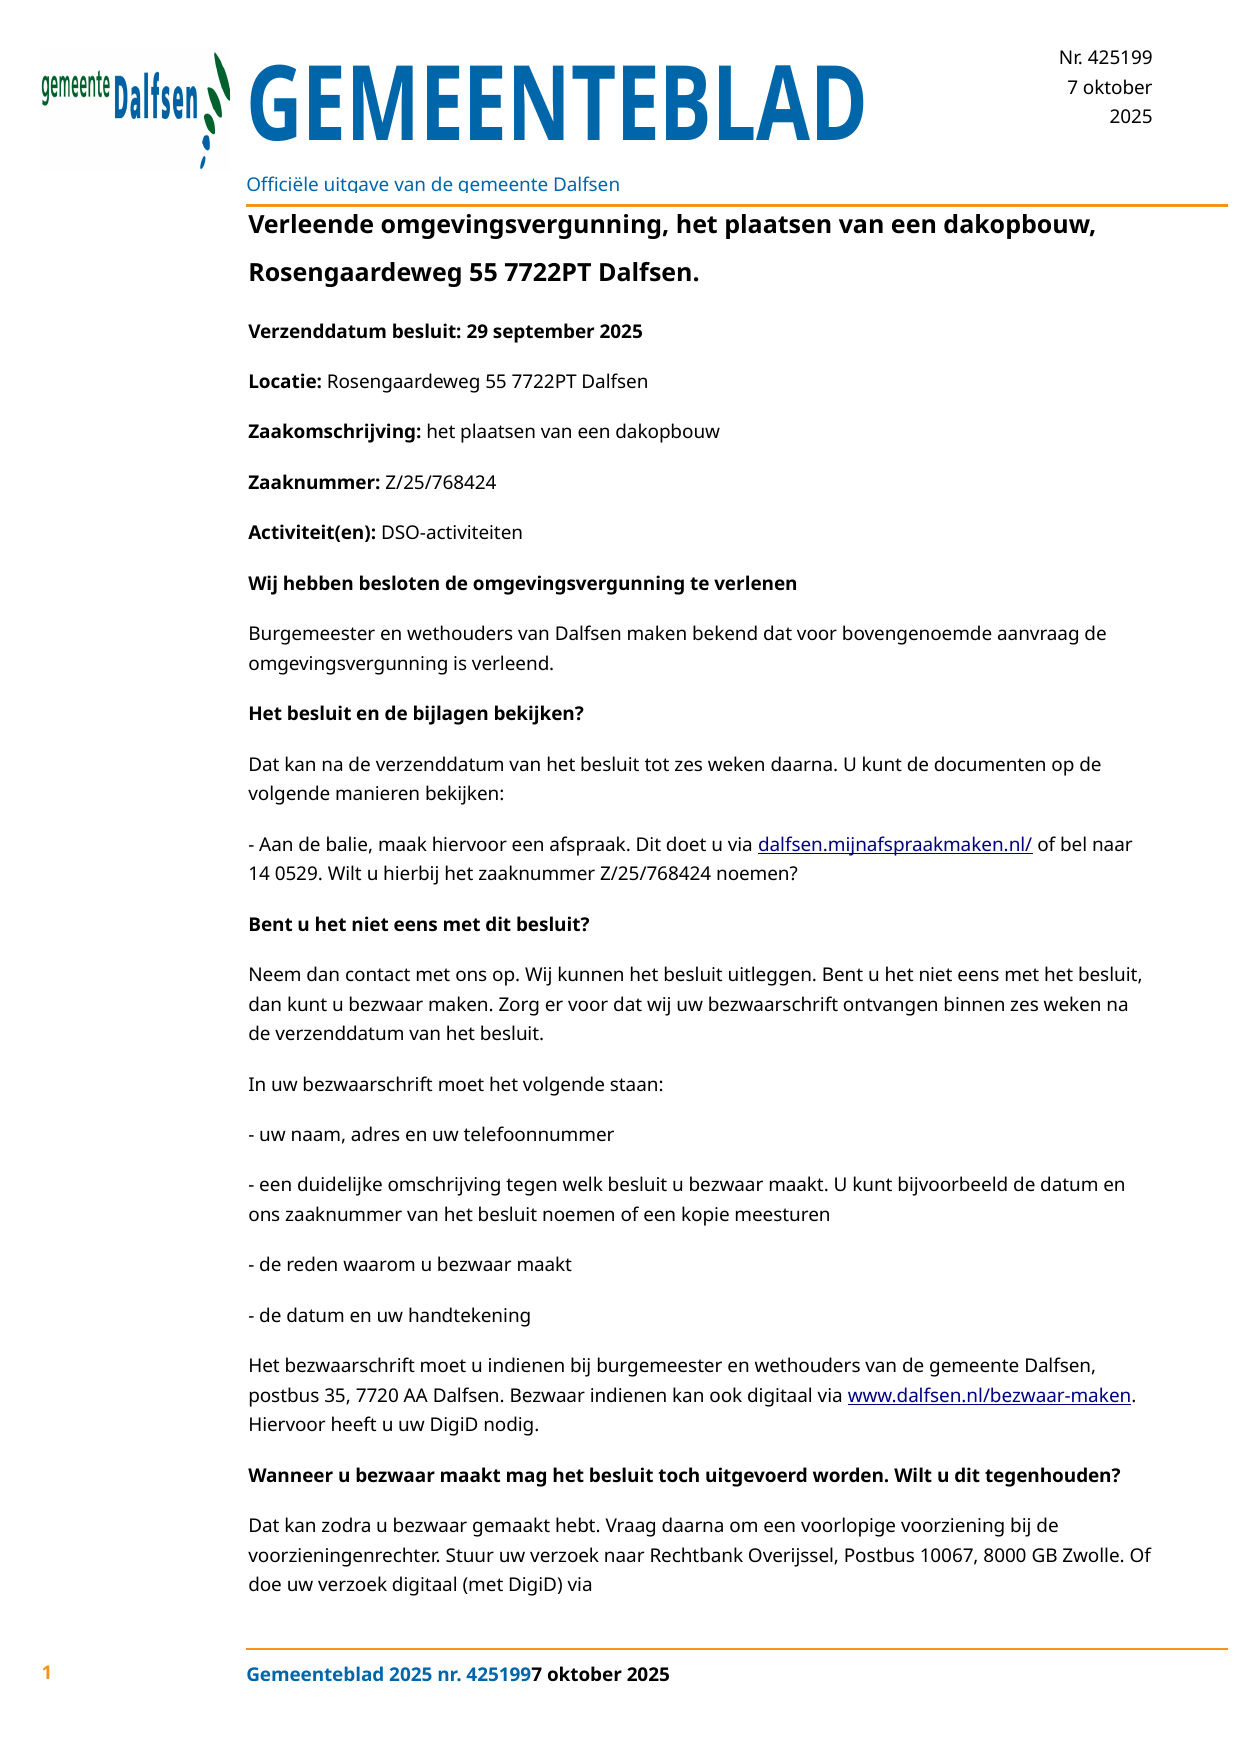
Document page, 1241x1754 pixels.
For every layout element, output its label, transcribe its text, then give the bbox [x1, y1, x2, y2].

text - de reden waarom u bezwaar maakt [248, 1252, 1152, 1277]
text Het bezwaarschrift moet u indienen bij burgemeester en wethouders van de gemeente Dalfsen, postbus 35, 7720 AA Dalfsen. Bezwaar indienen kan ook digitaal via www.dalfsen.nl/bezwaar-maken. Hiervoor heeft u uw DigiD nodig. [248, 1352, 1152, 1437]
text Burgemeester en wethouders van Dalfsen maken bekend dat voor bovengenoemde aanvraag de omgevingsvergunning is verleend. [248, 620, 1152, 676]
text Locatie: Rosengaardeweg 55 7722PT Dalfsen [248, 368, 1152, 394]
text In uw bezwaarschrift moet het volgende staan: [248, 1071, 1152, 1097]
text Verzenddatum besluit: 29 september 2025 [248, 318, 1152, 344]
text - de datum en uw handtekening [248, 1302, 1152, 1328]
picture [41, 47, 231, 172]
text Zaaknummer: Z/25/768424 [248, 469, 1152, 495]
text Dat kan na de verzenddatum van het besluit tot zes weken daarna. U kunt de documenten op de volgende manieren bekijken: [248, 751, 1152, 806]
text Wanneer u bezwaar maakt mag het besluit toch uitgevoerd worden. Wilt u dit tegenhouden? [248, 1462, 1152, 1488]
text - een duidelijke omschrijving tegen welk besluit u bezwaar maakt. U kunt bijvoorbeeld de datum en ons zaaknummer van het besluit noemen of een kopie meesturen [248, 1172, 1152, 1227]
text Bent u het niet eens met dit besluit? [248, 911, 1152, 937]
text Activiteit(en): DSO-activiteiten [248, 519, 1152, 545]
text Verleende omgevingsvergunning, het plaatsen van een dakopbouw, Rosengaardeweg 55 7722PT Dalfsen. [248, 207, 1152, 288]
text Dat kan zodra u bezwaar gemaakt hebt. Vraag daarna om een voorlopige voorziening bij de voorzieningenrechter. Stuur uw verzoek naar Rechtbank Overijssel, Postbus 10067, 8000 GB Zwolle. Of doe uw verzoek digitaal (met DigiD) via [248, 1512, 1152, 1597]
text Zaakomschrijving: het plaatsen van een dakopbouw [248, 419, 1152, 444]
text Neem dan contact met ons op. Wij kunnen het besluit uitleggen. Bent u het niet eens met het besluit, dan kunt u bezwaar maken. Zorg er voor dat wij uw bezwaarschrift ontvangen binnen zes weken na de verzenddatum van het besluit. [248, 961, 1152, 1046]
text - Aan de balie, maak hiervoor een afspraak. Dit doet u via dalfsen.mijnafspraakmaken.nl/ of bel naar 14 0529. Wilt u hierbij het zaaknummer Z/25/768424 noemen? [248, 831, 1152, 886]
text - uw naam, adres en uw telefoonnummer [248, 1121, 1152, 1147]
text Het besluit en de bijlagen bekijken? [248, 700, 1152, 726]
text Wij hebben besloten de omgevingsvergunning te verlenen [248, 570, 1152, 596]
